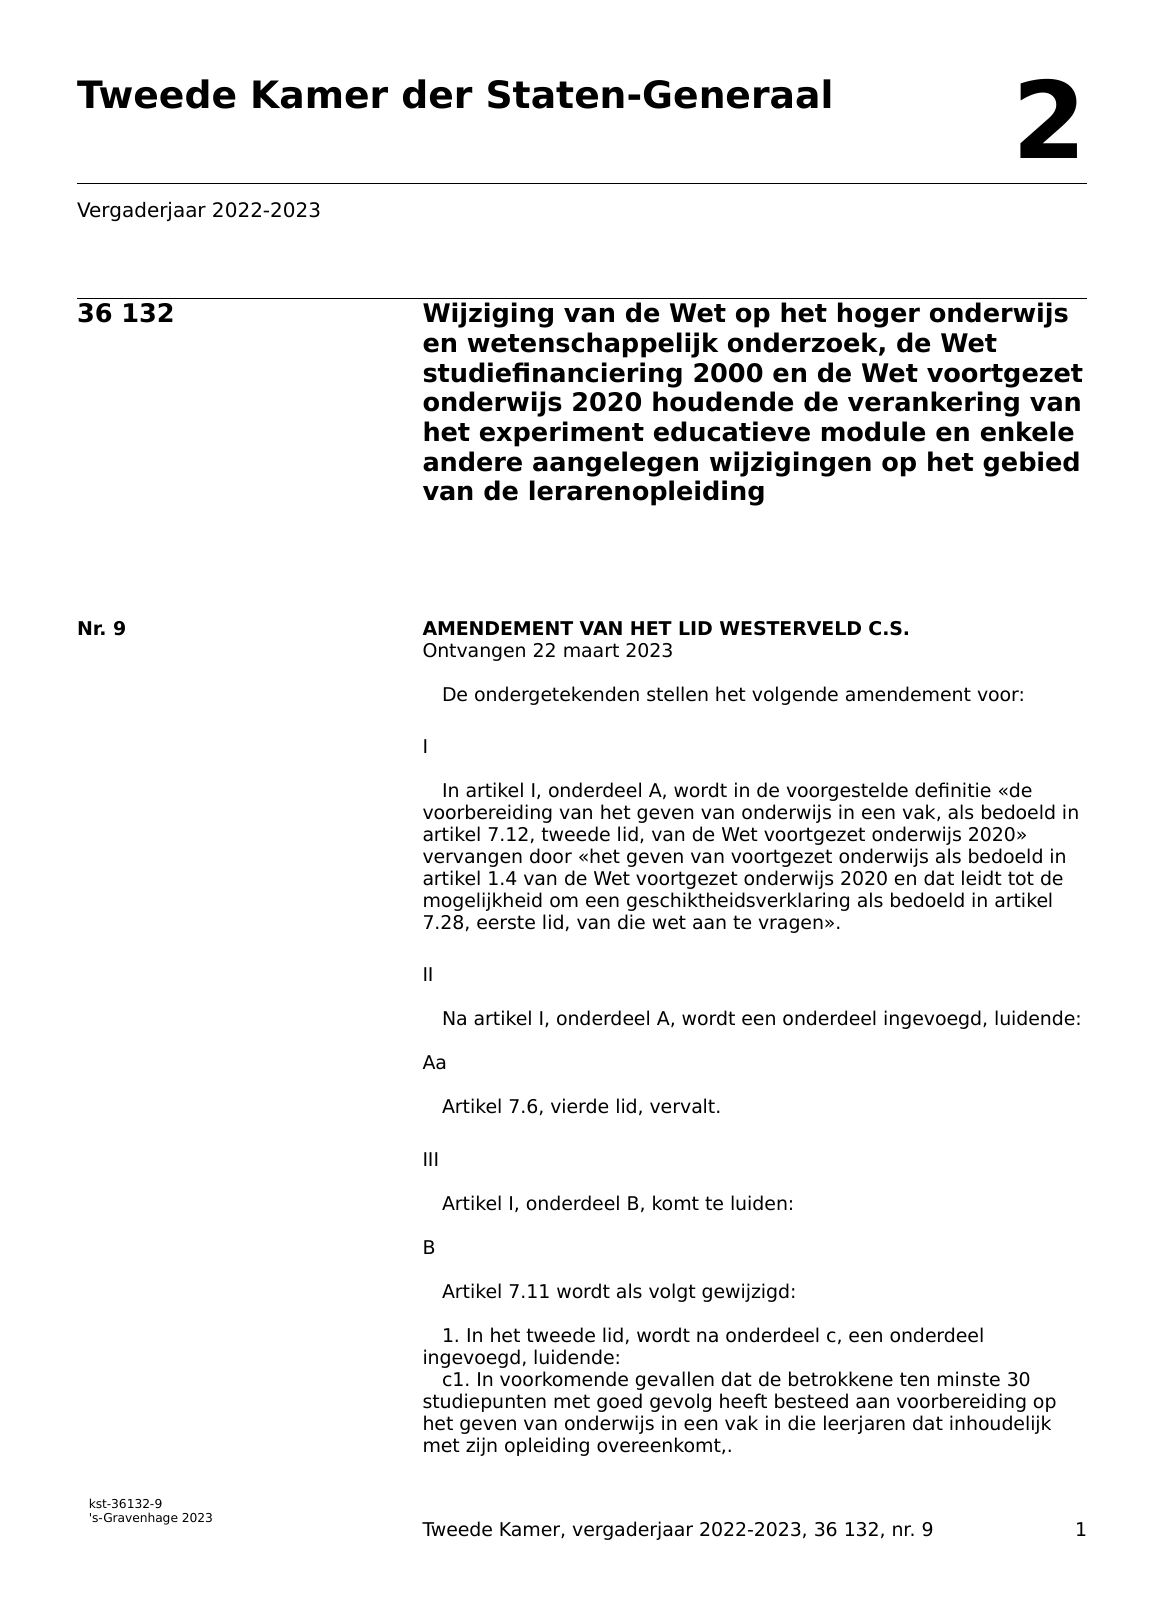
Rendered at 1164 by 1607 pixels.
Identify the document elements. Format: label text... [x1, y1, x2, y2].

subtitle Nr. 9 AMENDEMENT VAN HET LID WESTERVELD C.S. [77, 618, 1087, 640]
text De ondergetekenden stellen het volgende amendement voor: [422, 684, 1087, 706]
text B [422, 1237, 1087, 1259]
text 1. In het tweede lid, wordt na onderdeel c, een onderdeel ingevoegd, luidende: [422, 1325, 1087, 1369]
text Na artikel I, onderdeel A, wordt een onderdeel ingevoegd, luidende: [422, 1008, 1087, 1030]
text kst-36132-9 [88, 1497, 323, 1511]
subtitle I [422, 736, 1087, 758]
text Aa [422, 1052, 1087, 1074]
text c1. In voorkomende gevallen dat de betrokkene ten minste 30 studiepunten met goed gevolg heeft besteed aan voorbereiding op het geven van onderwijs in een vak in die leerjaren dat inhoudelijk met zijn opleiding overeenkomt,. [422, 1369, 1087, 1457]
table_header Tweede Kamer der Staten-Generaal [77, 59, 886, 183]
text Ontvangen 22 maart 2023 [422, 640, 1087, 662]
text Artikel 7.11 wordt als volgt gewijzigd: [422, 1281, 1087, 1303]
subtitle II [422, 964, 1087, 986]
table_cell Vergaderjaar 2022-2023 [77, 184, 1087, 298]
text Artikel 7.6, vierde lid, vervalt. [422, 1096, 1087, 1118]
subtitle III [422, 1148, 1087, 1170]
text In artikel I, onderdeel A, wordt in de voorgestelde definitie «de voorbereiding van het geven van onderwijs in een vak, als bedoeld in artikel 7.12, tweede lid, van de Wet voortgezet onderwijs 2020» vervangen door «het geven van voortgezet onderwijs als bedoeld in artikel 1.4 van de Wet voortgezet onderwijs 2020 en dat leidt tot de mogelijkheid om een geschiktheidsverklaring als bedoeld in artikel 7.28, eerste lid, van die wet aan te vragen». [422, 780, 1087, 934]
text 's-Gravenhage 2023 [88, 1511, 323, 1525]
subtitle 36 132 Wijziging van de Wet op het hoger onderwijs en wetenschappelijk onderzoek, de Wet studiefinanciering 2000 en de Wet voortgezet onderwijs 2020 houdende de verankering van het experiment educatieve module en enkele andere aangelegen wijzigingen op het gebied van de lerarenopleiding [77, 299, 1087, 507]
table_header 2 [886, 59, 1087, 183]
text Artikel I, onderdeel B, komt te luiden: [422, 1193, 1087, 1214]
